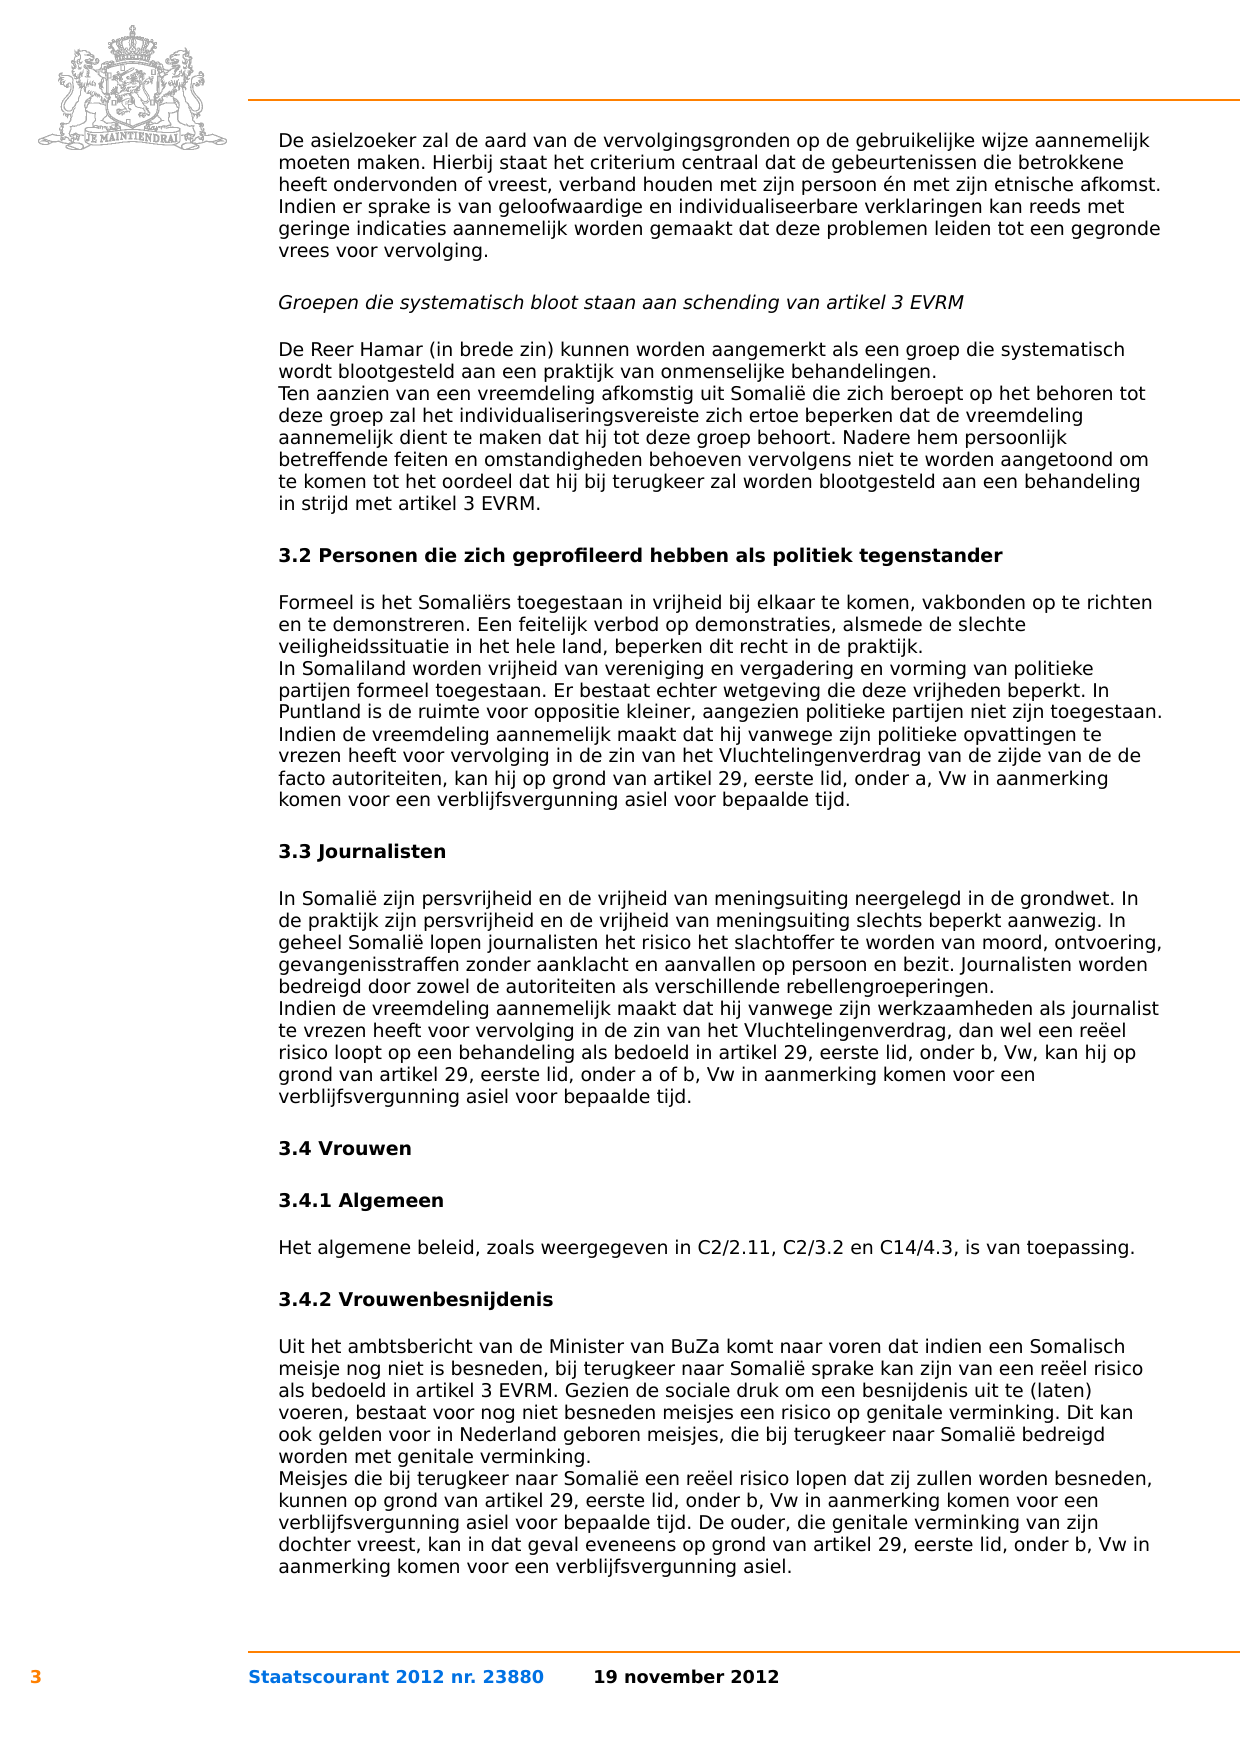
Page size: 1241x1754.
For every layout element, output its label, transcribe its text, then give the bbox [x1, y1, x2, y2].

subtitle 3.4.1 Algemeen [278, 1190, 1163, 1212]
text In Somalië zijn persvrijheid en de vrijheid van meningsuiting neergelegd in de grondwet. In de praktijk zijn persvrijheid en de vrijheid van meningsuiting slechts beperkt aanwezig. In geheel Somalië lopen journalisten het risico het slachtoffer te worden van moord, ontvoering, gevangenisstraffen zonder aanklacht en aanvallen op persoon en bezit. Journalisten worden bedreigd door zowel de autoriteiten als verschillende rebellengroeperingen. [278, 888, 1163, 998]
text In Somaliland worden vrijheid van vereniging en vergadering en vorming van politieke partijen formeel toegestaan. Er bestaat echter wetgeving die deze vrijheden beperkt. In Puntland is de ruimte voor oppositie kleiner, aangezien politieke partijen niet zijn toegestaan. [278, 657, 1163, 723]
subtitle Groepen die systematisch bloot staan aan schending van artikel 3 EVRM [278, 292, 1163, 314]
text Indien de vreemdeling aannemelijk maakt dat hij vanwege zijn werkzaamheden als journalist te vrezen heeft voor vervolging in de zin van het Vluchtelingenverdrag, dan wel een reëel risico loopt op een behandeling als bedoeld in artikel 29, eerste lid, onder b, Vw, kan hij op grond van artikel 29, eerste lid, onder a of b, Vw in aanmerking komen voor een verblijfsvergunning asiel voor bepaalde tijd. [278, 998, 1163, 1108]
text Meisjes die bij terugkeer naar Somalië een reëel risico lopen dat zij zullen worden besneden, kunnen op grond van artikel 29, eerste lid, onder b, Vw in aanmerking komen voor een verblijfsvergunning asiel voor bepaalde tijd. De ouder, die genitale verminking van zijn dochter vreest, kan in dat geval eveneens op grond van artikel 29, eerste lid, onder b, Vw in aanmerking komen voor een verblijfsvergunning asiel. [278, 1468, 1163, 1578]
text Ten aanzien van een vreemdeling afkomstig uit Somalië die zich beroept op het behoren tot deze groep zal het individualiseringsvereiste zich ertoe beperken dat de vreemdeling aannemelijk dient te maken dat hij tot deze groep behoort. Nadere hem persoonlijk betreffende feiten en omstandigheden behoeven vervolgens niet te worden aangetoond om te komen tot het oordeel dat hij bij terugkeer zal worden blootgesteld aan een behandeling in strijd met artikel 3 EVRM. [278, 383, 1163, 514]
text Formeel is het Somaliërs toegestaan in vrijheid bij elkaar te komen, vakbonden op te richten en te demonstreren. Een feitelijk verbod op demonstraties, alsmede de slechte veiligheidssituatie in het hele land, beperken dit recht in de praktijk. [278, 592, 1163, 657]
subtitle 3.2 Personen die zich geprofileerd hebben als politiek tegenstander [278, 544, 1163, 567]
text De Reer Hamar (in brede zin) kunnen worden aangemerkt als een groep die systematisch wordt blootgesteld aan een praktijk van onmenselijke behandelingen. [278, 339, 1163, 383]
text Het algemene beleid, zoals weergegeven in C2/2.11, C2/3.2 en C14/4.3, is van toepassing. [278, 1237, 1163, 1259]
picture [38, 25, 227, 150]
subtitle 3.4 Vrouwen [278, 1138, 1163, 1160]
text De asielzoeker zal de aard van de vervolgingsgronden op de gebruikelijke wijze aannemelijk moeten maken. Hierbij staat het criterium centraal dat de gebeurtenissen die betrokkene heeft ondervonden of vreest, verband houden met zijn persoon én met zijn etnische afkomst. Indien er sprake is van geloofwaardige en individualiseerbare verklaringen kan reeds met geringe indicaties aannemelijk worden gemaakt dat deze problemen leiden tot een gegronde vrees voor vervolging. [278, 130, 1163, 262]
text Uit het ambtsbericht van de Minister van BuZa komt naar voren dat indien een Somalisch meisje nog niet is besneden, bij terugkeer naar Somalië sprake kan zijn van een reëel risico als bedoeld in artikel 3 EVRM. Gezien de sociale druk om een besnijdenis uit te (laten) voeren, bestaat voor nog niet besneden meisjes een risico op genitale verminking. Dit kan ook gelden voor in Nederland geboren meisjes, die bij terugkeer naar Somalië bedreigd worden met genitale verminking. [278, 1336, 1163, 1468]
text Indien de vreemdeling aannemelijk maakt dat hij vanwege zijn politieke opvattingen te vrezen heeft voor vervolging in de zin van het Vluchtelingenverdrag van de zijde van de de facto autoriteiten, kan hij op grond van artikel 29, eerste lid, onder a, Vw in aanmerking komen voor een verblijfsvergunning asiel voor bepaalde tijd. [278, 723, 1163, 811]
subtitle 3.4.2 Vrouwenbesnijdenis [278, 1289, 1163, 1311]
subtitle 3.3 Journalisten [278, 841, 1163, 863]
